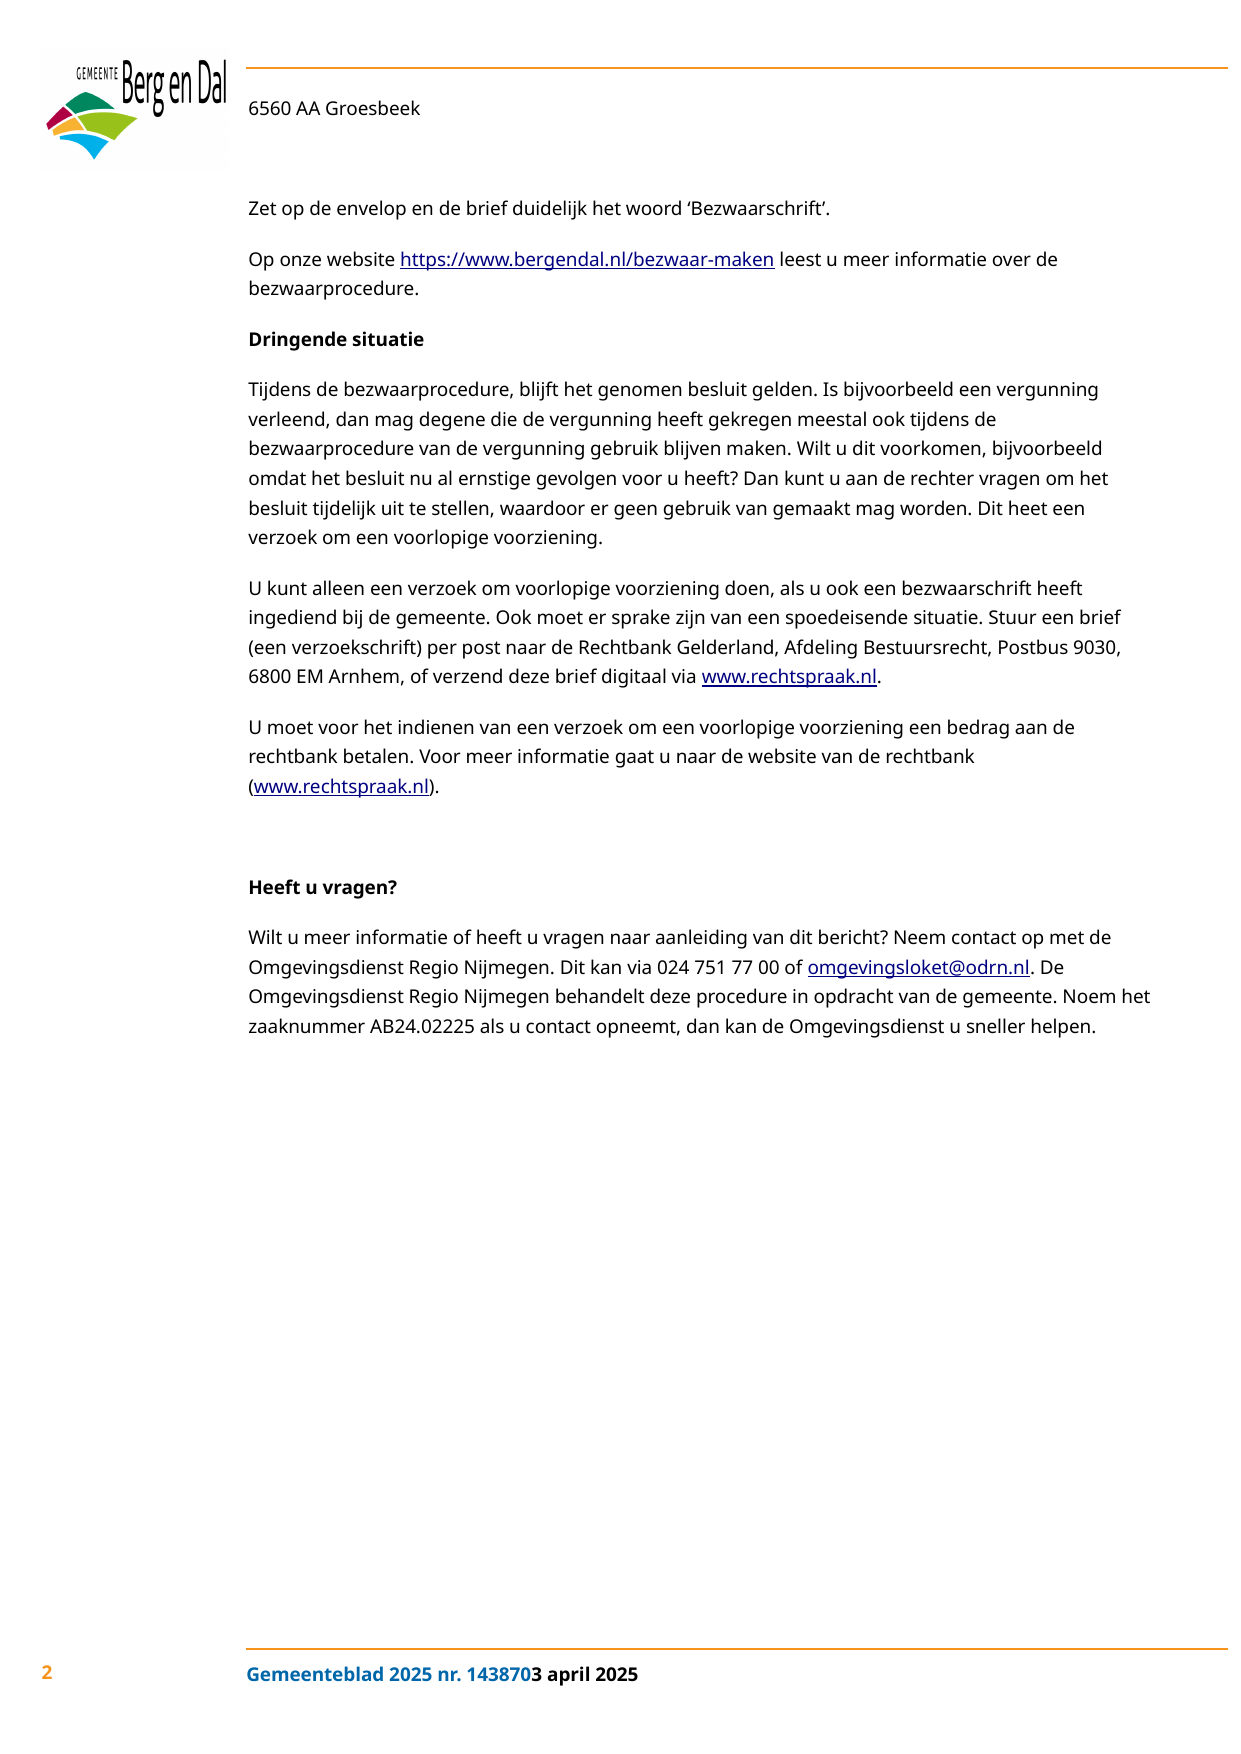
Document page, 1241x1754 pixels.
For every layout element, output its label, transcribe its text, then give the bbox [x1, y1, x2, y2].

text U kunt alleen een verzoek om voorlopige voorziening doen, als u ook een bezwaarschrift heeft ingediend bij de gemeente. Ook moet er sprake zijn van een spoedeisende situatie. Stuur een brief (een verzoekschrift) per post naar de Rechtbank Gelderland, Afdeling Bestuursrecht, Postbus 9030, 6800 EM Arnhem, of verzend deze brief digitaal via www.rechtspraak.nl. [248, 575, 1152, 689]
text Wilt u meer informatie of heeft u vragen naar aanleiding van dit bericht? Neem contact op met de Omgevingsdienst Regio Nijmegen. Dit kan via 024 751 77 00 of omgevingsloket@odrn.nl. De Omgevingsdienst Regio Nijmegen behandelt deze procedure in opdracht van de gemeente. Noem het zaaknummer AB24.02225 als u contact opneemt, dan kan de Omgevingsdienst u sneller helpen. [248, 924, 1152, 1039]
text Heeft u vragen? [248, 874, 1152, 900]
text Zet op de envelop en de brief duidelijk het woord ‘Bezwaarschrift’. [248, 196, 1152, 221]
picture [41, 47, 231, 172]
text Op onze website https://www.bergendal.nl/bezwaar-maken leest u meer informatie over de bezwaarprocedure. [248, 246, 1152, 301]
text Tijdens de bezwaarprocedure, blijft het genomen besluit gelden. Is bijvoorbeeld een vergunning verleend, dan mag degene die de vergunning heeft gekregen meestal ook tijdens de bezwaarprocedure van de vergunning gebruik blijven maken. Wilt u dit voorkomen, bijvoorbeeld omdat het besluit nu al ernstige gevolgen voor u heeft? Dan kunt u aan de rechter vragen om het besluit tijdelijk uit te stellen, waardoor er geen gebruik van gemaakt mag worden. Dit heet een verzoek om een voorlopige voorziening. [248, 376, 1152, 550]
text U moet voor het indienen van een verzoek om een voorlopige voorziening een bedrag aan de rechtbank betalen. Voor meer informatie gaat u naar de website van de rechtbank (www.rechtspraak.nl). [248, 714, 1152, 799]
text 6560 AA Groesbeek [248, 95, 1152, 121]
text Dringende situatie [248, 326, 1152, 352]
